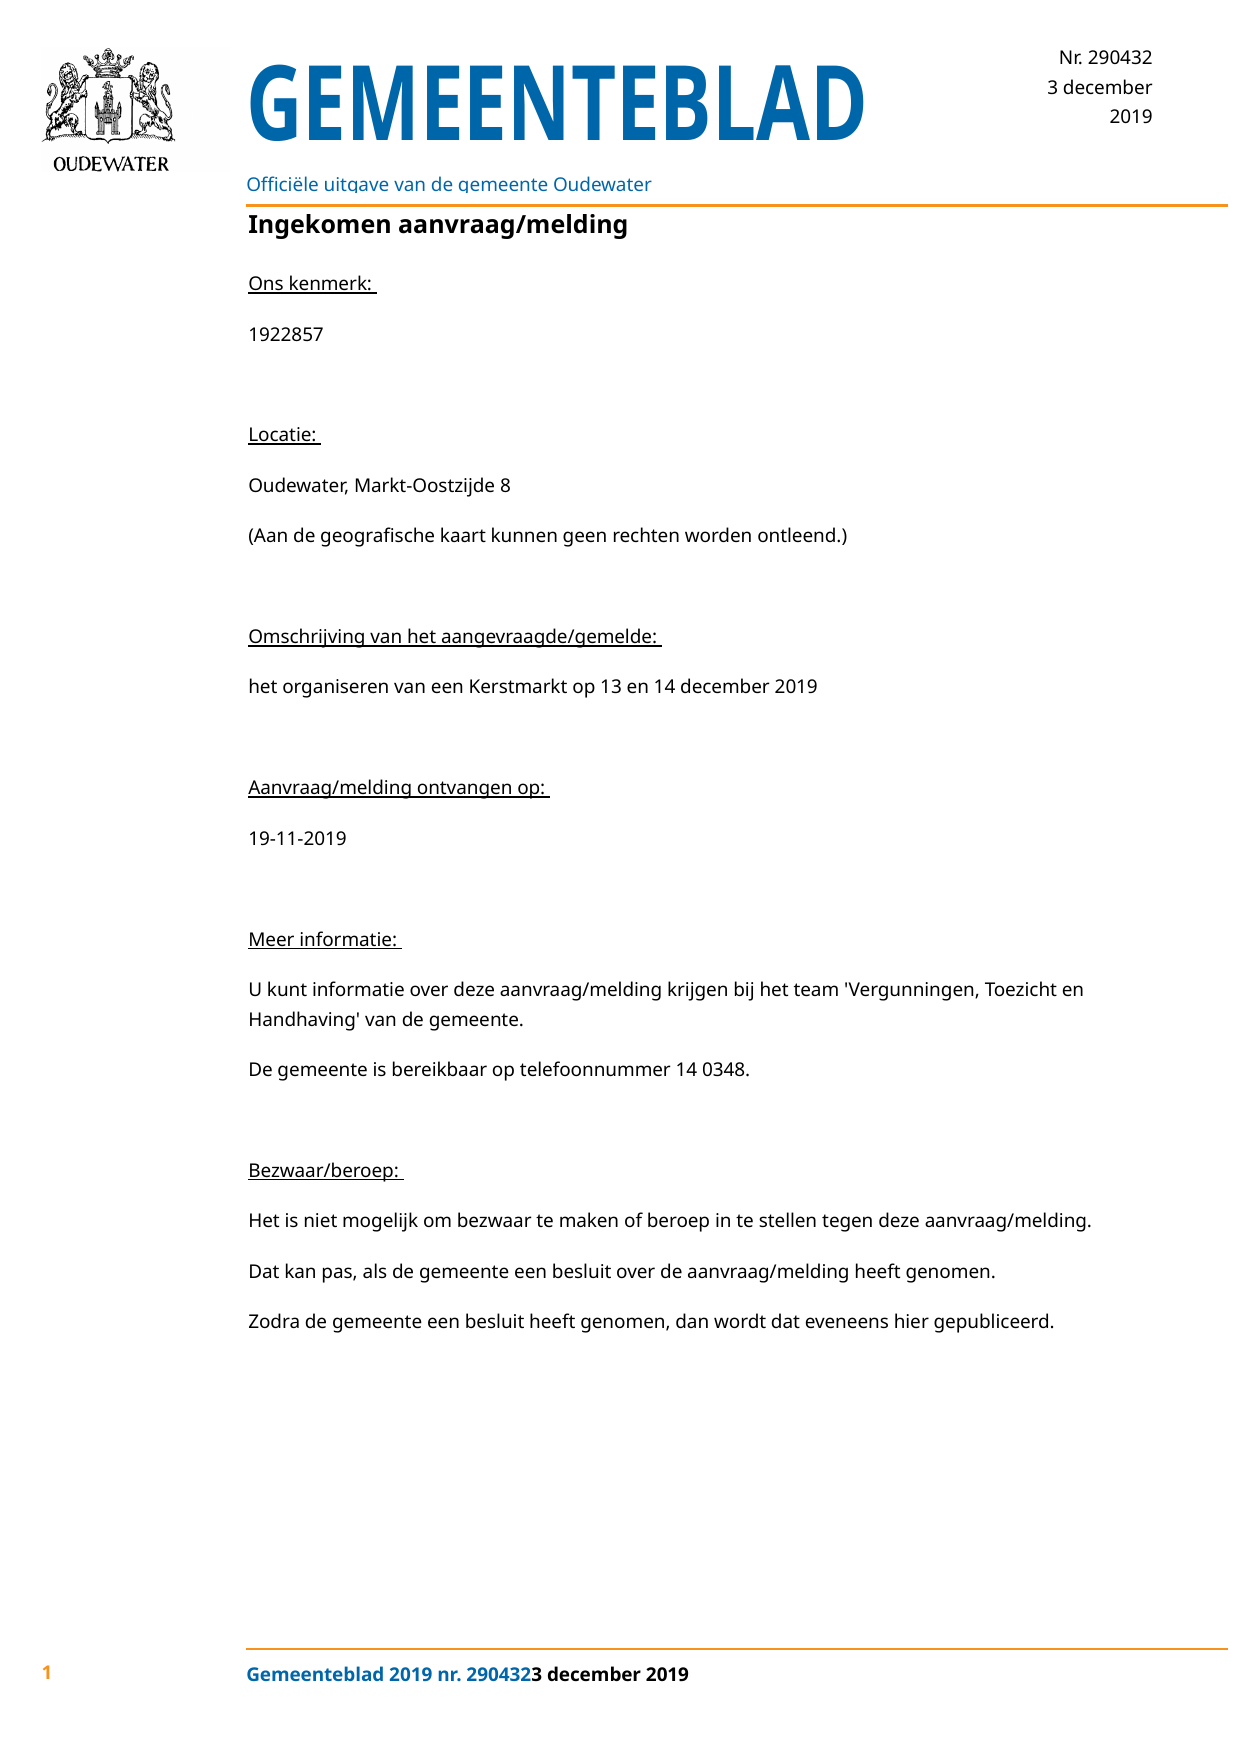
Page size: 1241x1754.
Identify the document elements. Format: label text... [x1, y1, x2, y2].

text Meer informatie: [248, 926, 1152, 951]
text U kunt informatie over deze aanvraag/melding krijgen bij het team 'Vergunningen, Toezicht en Handhaving' van de gemeente. [248, 976, 1152, 1031]
text Zodra de gemeente een besluit heeft genomen, dan wordt dat eveneens hier gepubliceerd. [248, 1308, 1152, 1334]
text 19-11-2019 [248, 825, 1152, 851]
text het organiseren van een Kerstmarkt op 13 en 14 december 2019 [248, 674, 1152, 699]
text Bezwaar/beroep: [248, 1157, 1152, 1183]
picture [41, 47, 231, 172]
text Ons kenmerk: [248, 270, 1152, 296]
text 1922857 [248, 321, 1152, 346]
text Ingekomen aanvraag/melding [248, 207, 1152, 241]
text Locatie: [248, 422, 1152, 447]
text (Aan de geografische kaart kunnen geen rechten worden ontleend.) [248, 522, 1152, 548]
text Dat kan pas, als de gemeente een besluit over de aanvraag/melding heeft genomen. [248, 1258, 1152, 1283]
text De gemeente is bereikbaar op telefoonnummer 14 0348. [248, 1056, 1152, 1082]
text Omschrijving van het aangevraagde/gemelde: [248, 623, 1152, 649]
text Aanvraag/melding ontvangen op: [248, 774, 1152, 800]
text Het is niet mogelijk om bezwaar te maken of beroep in te stellen tegen deze aanvraag/melding. [248, 1207, 1152, 1233]
text Oudewater, Markt-Oostzijde 8 [248, 472, 1152, 498]
